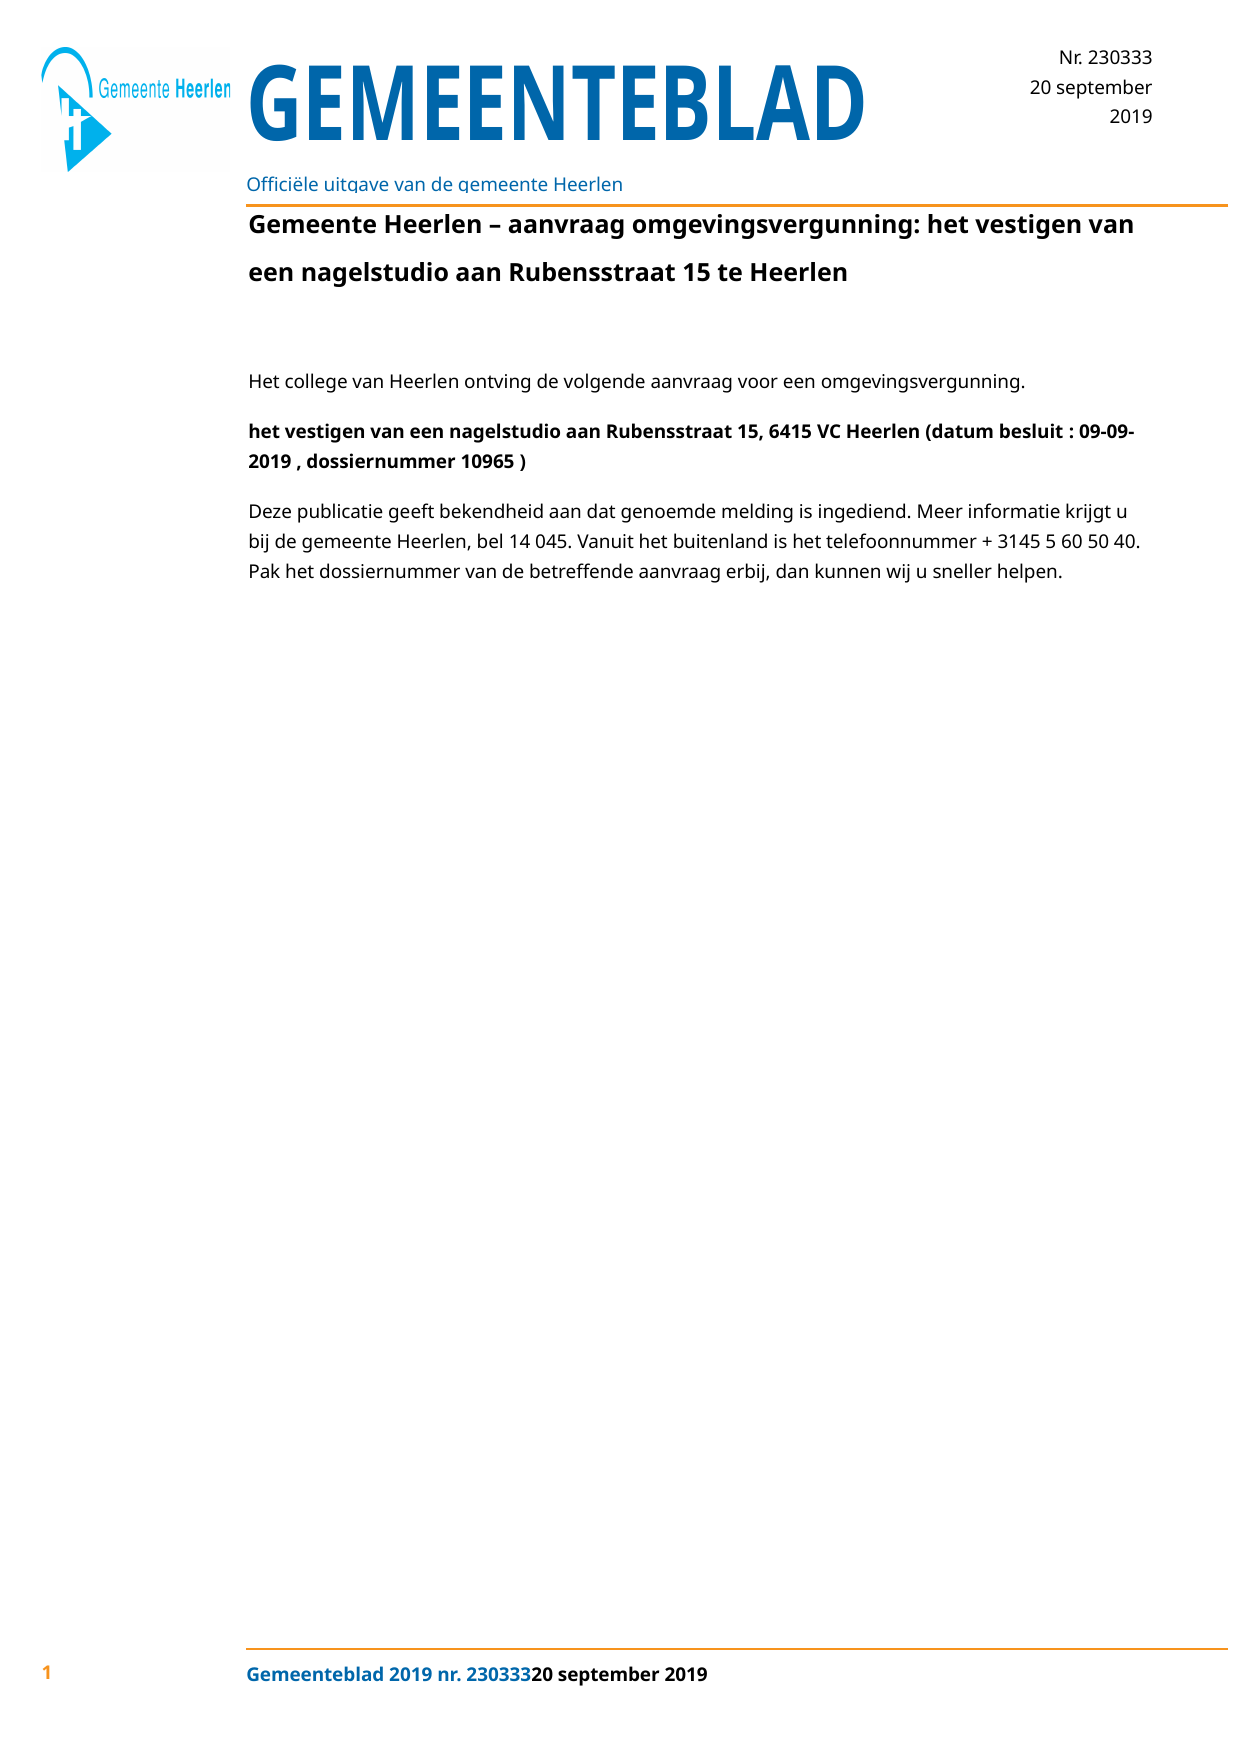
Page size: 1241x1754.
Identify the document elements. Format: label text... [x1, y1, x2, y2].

picture [41, 47, 58, 70]
picture [41, 47, 231, 172]
text het vestigen van een nagelstudio aan Rubensstraat 15, 6415 VC Heerlen (datum besluit : 09-09-2019 , dossiernummer 10965 ) [248, 419, 1152, 474]
text Het college van Heerlen ontving de volgende aanvraag voor een omgevingsvergunning. [248, 368, 1152, 394]
text Deze publicatie geeft bekendheid aan dat genoemde melding is ingediend. Meer informatie krijgt u bij de gemeente Heerlen, bel 14 045. Vanuit het buitenland is het telefoonnummer + 3145 5 60 50 40. Pak het dossiernummer van de betreffende aanvraag erbij, dan kunnen wij u sneller helpen. [248, 499, 1152, 584]
text Gemeente Heerlen – aanvraag omgevingsvergunning: het vestigen van een nagelstudio aan Rubensstraat 15 te Heerlen [248, 207, 1152, 288]
